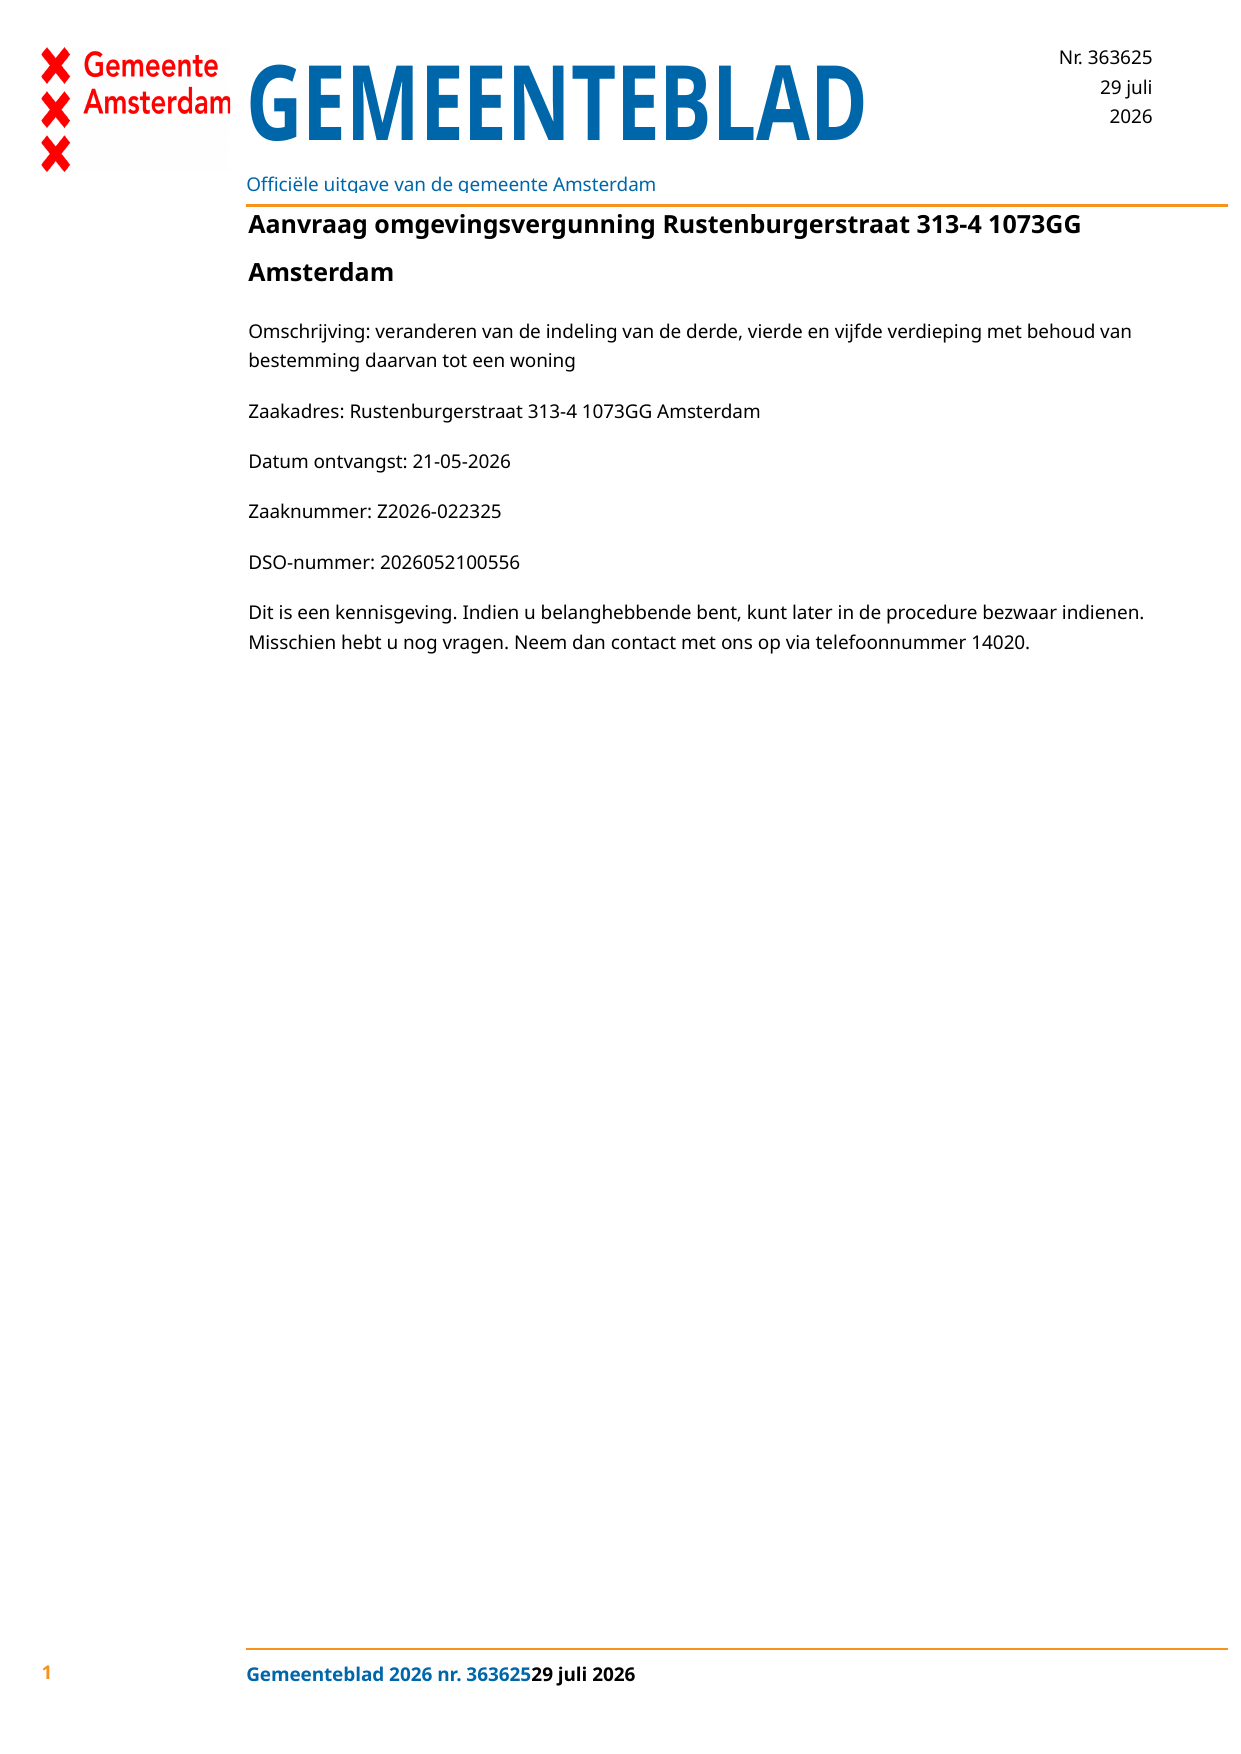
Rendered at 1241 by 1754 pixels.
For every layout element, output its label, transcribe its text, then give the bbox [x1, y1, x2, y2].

text DSO-nummer: 2026052100556 [248, 549, 1152, 575]
text Zaaknummer: Z2026-022325 [248, 499, 1152, 524]
text Zaakadres: Rustenburgerstraat 313-4 1073GG Amsterdam [248, 398, 1152, 424]
text Dit is een kennisgeving. Indien u belanghebbende bent, kunt later in de procedure bezwaar indienen. Misschien hebt u nog vragen. Neem dan contact met ons op via telefoonnummer 14020. [248, 599, 1152, 655]
text Aanvraag omgevingsvergunning Rustenburgerstraat 313-4 1073GG Amsterdam [248, 207, 1152, 288]
text Omschrijving: veranderen van de indeling van de derde, vierde en vijfde verdieping met behoud van bestemming daarvan tot een woning [248, 318, 1152, 373]
text Datum ontvangst: 21-05-2026 [248, 448, 1152, 474]
picture [41, 47, 231, 172]
